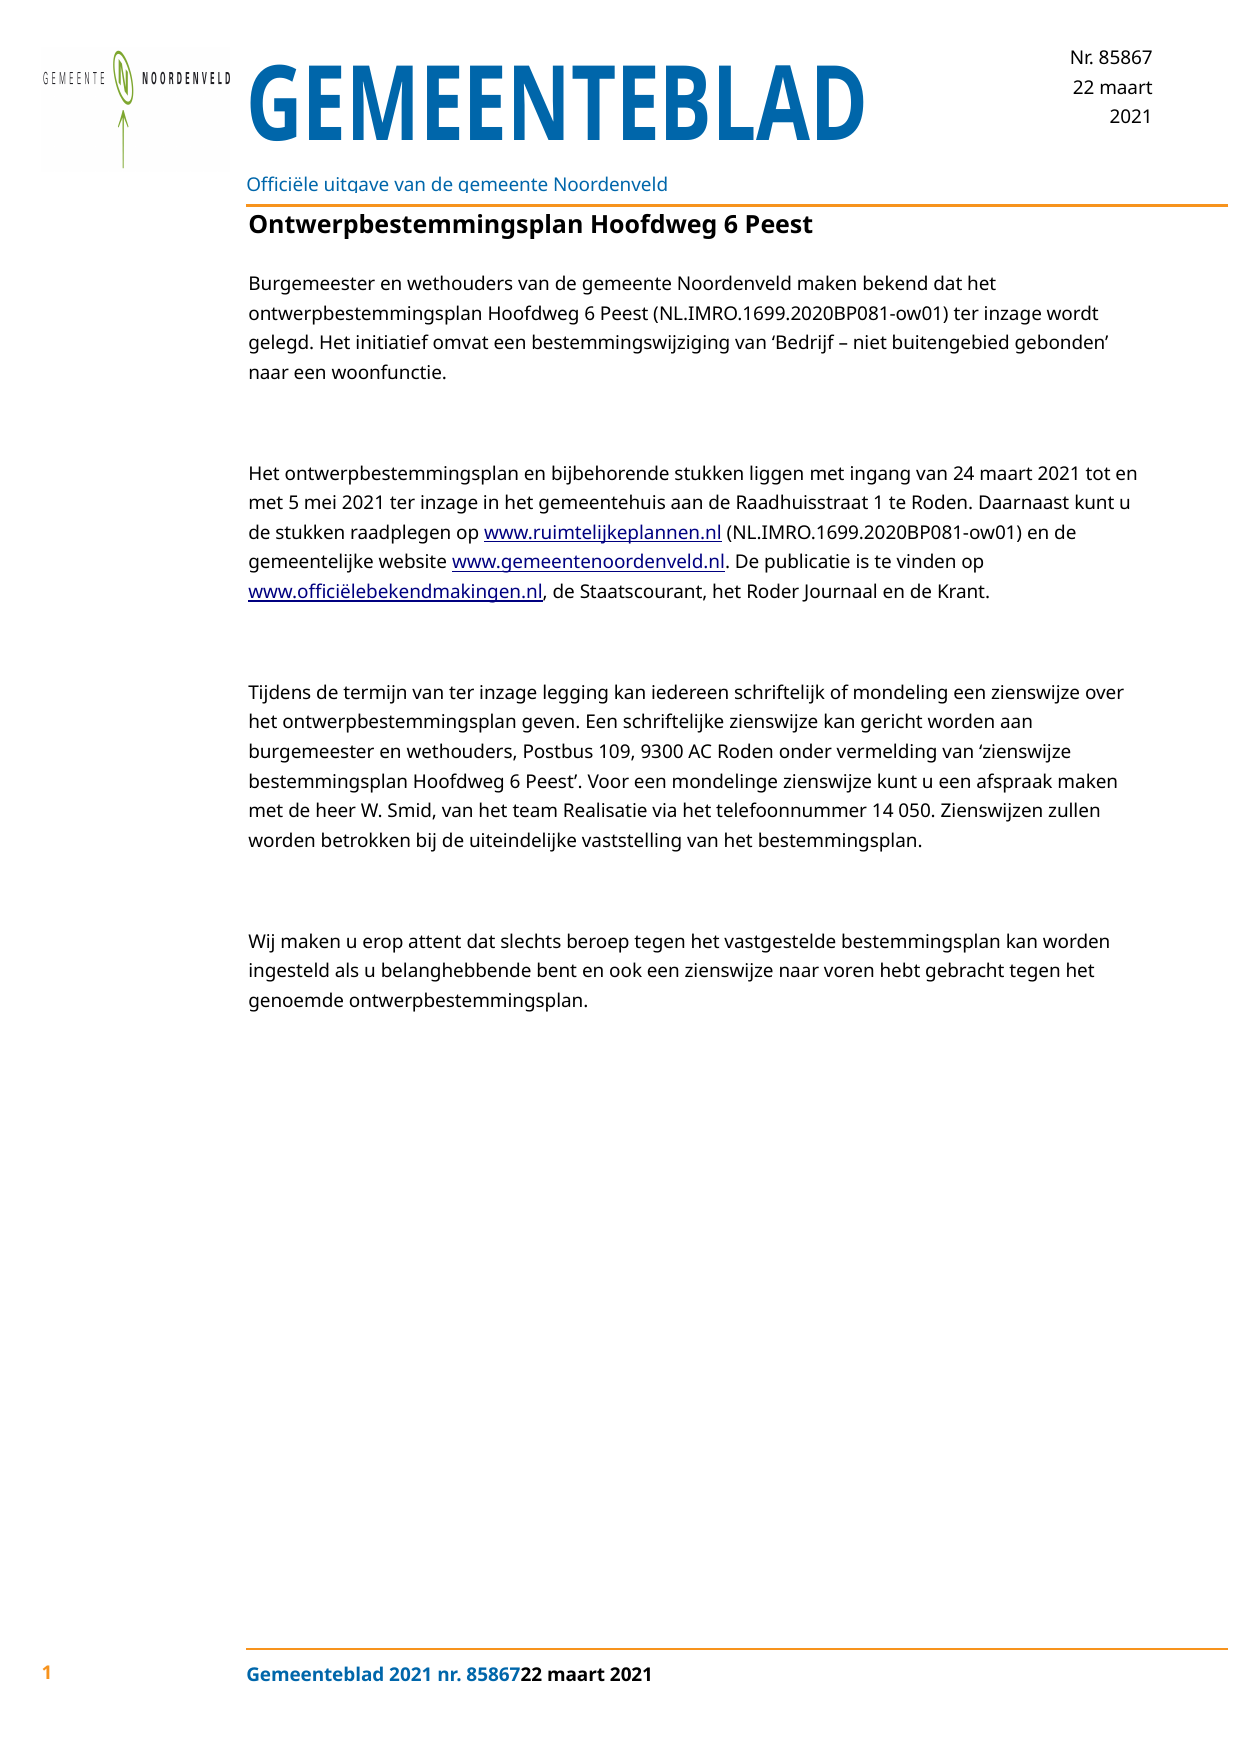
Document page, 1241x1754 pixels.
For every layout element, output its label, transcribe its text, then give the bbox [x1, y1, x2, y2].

picture [41, 47, 231, 172]
text Tijdens de termijn van ter inzage legging kan iedereen schriftelijk of mondeling een zienswijze over het ontwerpbestemmingsplan geven. Een schriftelijke zienswijze kan gericht worden aan burgemeester en wethouders, Postbus 109, 9300 AC Roden onder vermelding van ‘zienswijze bestemmingsplan Hoofdweg 6 Peest’. Voor een mondelinge zienswijze kunt u een afspraak maken met de heer W. Smid, van het team Realisatie via het telefoonnummer 14 050. Zienswijzen zullen worden betrokken bij de uiteindelijke vaststelling van het bestemmingsplan. [248, 679, 1152, 853]
text Burgemeester en wethouders van de gemeente Noordenveld maken bekend dat het ontwerpbestemmingsplan Hoofdweg 6 Peest (NL.IMRO.1699.2020BP081-ow01) ter inzage wordt gelegd. Het initiatief omvat een bestemmingswijziging van ‘Bedrijf – niet buitengebied gebonden’ naar een woonfunctie. [248, 270, 1152, 385]
text Wij maken u erop attent dat slechts beroep tegen het vastgestelde bestemmingsplan kan worden ingesteld als u belanghebbende bent en ook een zienswijze naar voren hebt gebracht tegen het genoemde ontwerpbestemmingsplan. [248, 928, 1152, 1013]
text Het ontwerpbestemmingsplan en bijbehorende stukken liggen met ingang van 24 maart 2021 tot en met 5 mei 2021 ter inzage in het gemeentehuis aan de Raadhuisstraat 1 te Roden. Daarnaast kunt u de stukken raadplegen op www.ruimtelijkeplannen.nl (NL.IMRO.1699.2020BP081-ow01) en de gemeentelijke website www.gemeentenoordenveld.nl. De publicatie is te vinden op www.officiëlebekendmakingen.nl, de Staatscourant, het Roder Journaal en de Krant. [248, 460, 1152, 604]
text Ontwerpbestemmingsplan Hoofdweg 6 Peest [248, 207, 1152, 241]
